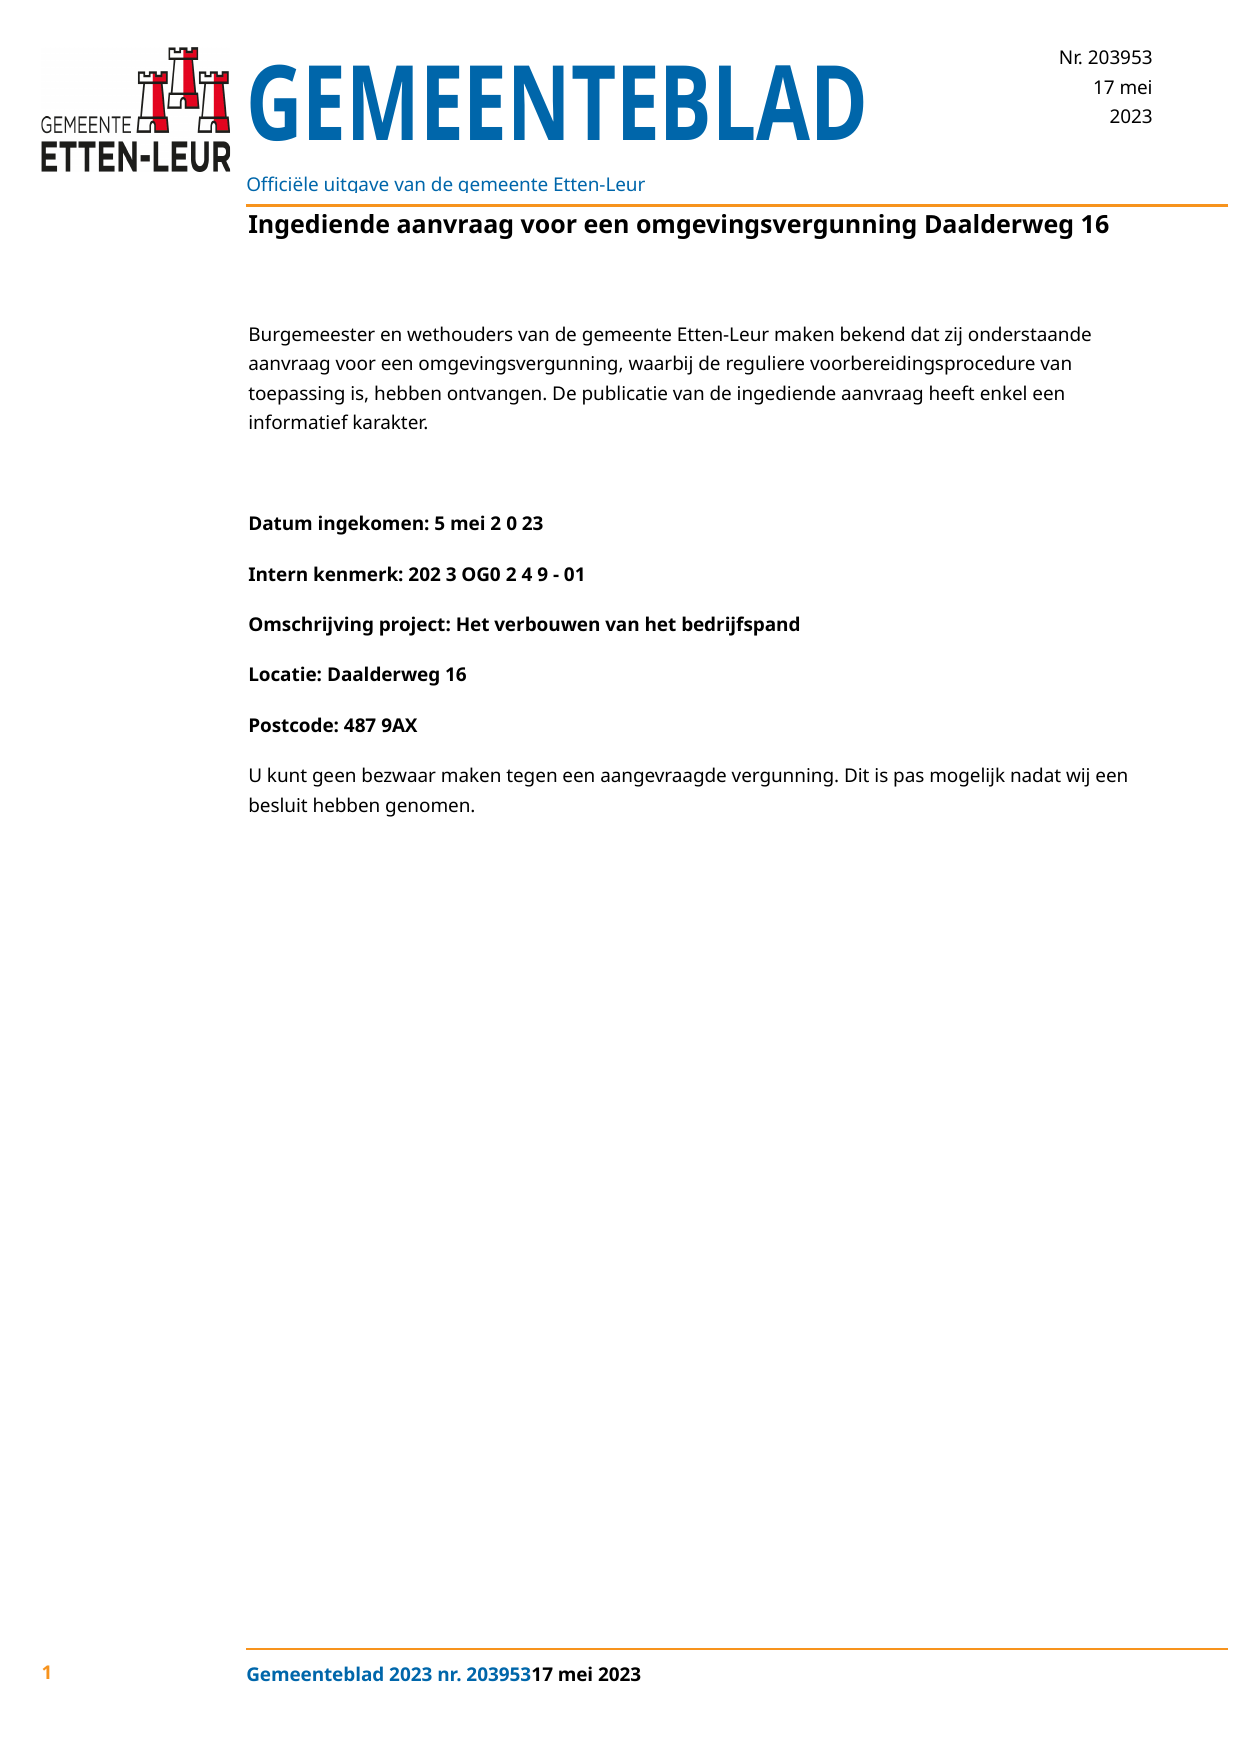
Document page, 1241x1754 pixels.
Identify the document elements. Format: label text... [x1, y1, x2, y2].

text Postcode: 487 9AX [248, 712, 1152, 738]
text Ingediende aanvraag voor een omgevingsvergunning Daalderweg 16 [248, 207, 1152, 241]
text Datum ingekomen: 5 mei 2 0 23 [248, 510, 1152, 536]
text Locatie: Daalderweg 16 [248, 662, 1152, 687]
text Intern kenmerk: 202 3 OG0 2 4 9 - 01 [248, 561, 1152, 586]
text Burgemeester en wethouders van de gemeente Etten-Leur maken bekend dat zij onderstaande aanvraag voor een omgevingsvergunning, waarbij de reguliere voorbereidingsprocedure van toepassing is, hebben ontvangen. De publicatie van de ingediende aanvraag heeft enkel een informatief karakter. [248, 321, 1152, 435]
text U kunt geen bezwaar maken tegen een aangevraagde vergunning. Dit is pas mogelijk nadat wij een besluit hebben genomen. [248, 762, 1152, 818]
text Omschrijving project: Het verbouwen van het bedrijfspand [248, 611, 1152, 637]
picture [41, 47, 231, 172]
